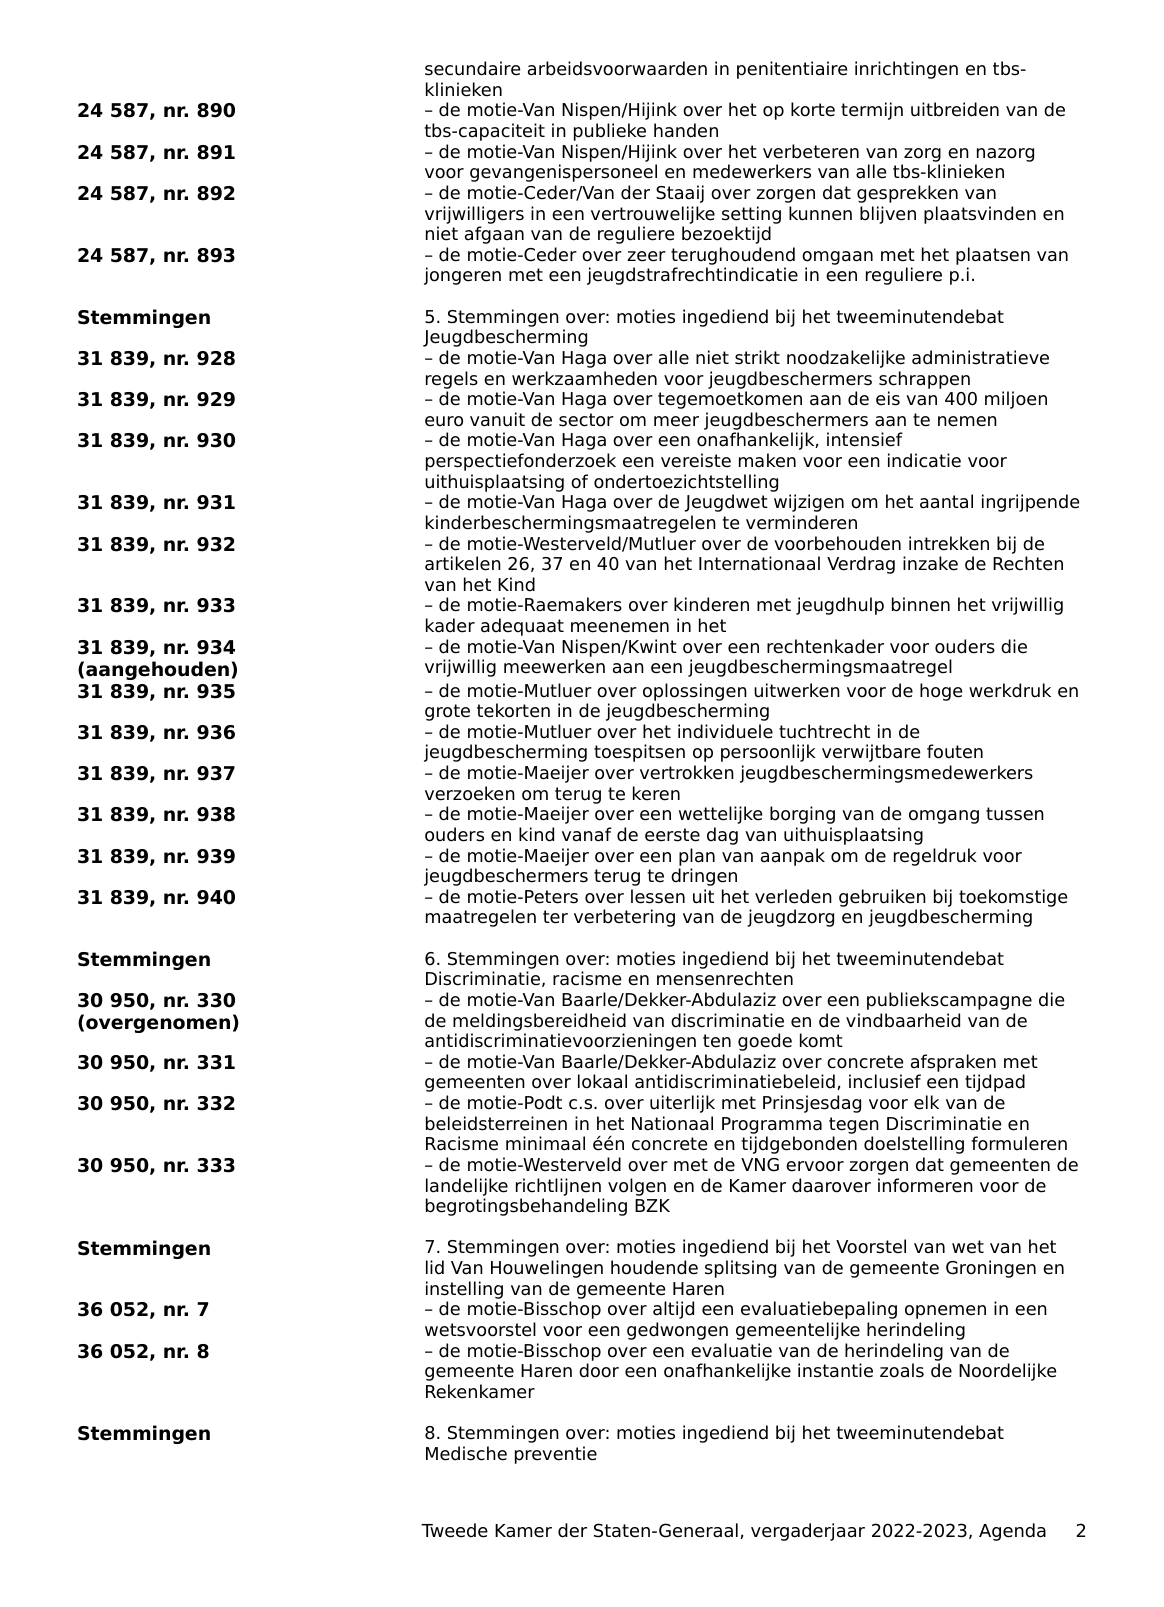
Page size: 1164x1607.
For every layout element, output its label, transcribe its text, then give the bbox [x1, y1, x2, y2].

table_cell 31 839, nr. 932 [77, 534, 401, 595]
table_cell 6. Stemmingen over: moties ingediend bij het tweeminutendebat Discriminatie, racisme en mensenrechten [418, 949, 1087, 990]
table_cell [401, 1155, 418, 1217]
table_cell Stemmingen [77, 949, 401, 990]
table_cell [418, 928, 1087, 949]
table_cell – de motie-Westerveld/Mutluer over de voorbehouden intrekken bij de artikelen 26, 37 en 40 van het Internationaal Verdrag inzake de Rechten van het Kind [418, 534, 1087, 595]
table_cell 24 587, nr. 891 [77, 142, 401, 183]
table_cell 30 950, nr. 332 [77, 1093, 401, 1155]
table_cell [77, 59, 401, 100]
table_cell [77, 1403, 401, 1423]
table_cell [401, 949, 418, 990]
table_cell [77, 1217, 401, 1237]
table_cell [401, 595, 418, 637]
table_cell 7. Stemmingen over: moties ingediend bij het Voorstel van wet van het lid Van Houwelingen houdende splitsing van de gemeente Groningen en instelling van de gemeente Haren [418, 1238, 1087, 1299]
table_cell [401, 534, 418, 595]
table_cell Stemmingen [77, 1238, 401, 1299]
table_cell 31 839, nr. 934 (aangehouden) [77, 637, 401, 681]
table_cell – de motie-Peters over lessen uit het verleden gebruiken bij toekomstige maatregelen ter verbetering van de jeugdzorg en jeugdbescherming [418, 887, 1087, 928]
table_cell [401, 637, 418, 681]
table_cell – de motie-Van Baarle/Dekker-Abdulaziz over concrete afspraken met gemeenten over lokaal antidiscriminatiebeleid, inclusief een tijdpad [418, 1052, 1087, 1093]
table_cell – de motie-Mutluer over het individuele tuchtrecht in de jeugdbescherming toespitsen op persoonlijk verwijtbare fouten [418, 722, 1087, 763]
table_cell 30 950, nr. 333 [77, 1155, 401, 1217]
table_cell – de motie-Van Haga over tegemoetkomen aan de eis van 400 miljoen euro vanuit de sector om meer jeugdbeschermers aan te nemen [418, 389, 1087, 430]
table_cell – de motie-Raemakers over kinderen met jeugdhulp binnen het vrijwillig kader adequaat meenemen in het [418, 595, 1087, 637]
table_cell [401, 183, 418, 245]
table_cell [401, 1423, 418, 1464]
table_cell – de motie-Maeijer over een wettelijke borging van de omgang tussen ouders en kind vanaf de eerste dag van uithuisplaatsing [418, 804, 1087, 846]
table_cell [401, 286, 418, 307]
table_cell [401, 348, 418, 389]
table_cell 31 839, nr. 936 [77, 722, 401, 763]
table_cell [401, 1052, 418, 1093]
table_cell 31 839, nr. 937 [77, 763, 401, 804]
table_cell – de motie-Bisschop over een evaluatie van de herindeling van de gemeente Haren door een onafhankelijke instantie zoals de Noordelijke Rekenkamer [418, 1341, 1087, 1402]
table_cell – de motie-Van Haga over alle niet strikt noodzakelijke administratieve regels en werkzaamheden voor jeugdbeschermers schrappen [418, 348, 1087, 389]
table_cell 31 839, nr. 928 [77, 348, 401, 389]
table_cell – de motie-Podt c.s. over uiterlijk met Prinsjesdag voor elk van de beleidsterreinen in het Nationaal Programma tegen Discriminatie en Racisme minimaal één concrete en tijdgebonden doelstelling formuleren [418, 1093, 1087, 1155]
table_cell [401, 492, 418, 533]
table_cell – de motie-Van Nispen/Hijink over het verbeteren van zorg en nazorg voor gevangenispersoneel en medewerkers van alle tbs-klinieken [418, 142, 1087, 183]
table_cell [401, 990, 418, 1052]
table_cell [401, 1341, 418, 1402]
table_cell [401, 59, 418, 100]
table_cell [401, 763, 418, 804]
table_cell 30 950, nr. 330 (overgenomen) [77, 990, 401, 1052]
table_cell – de motie-Westerveld over met de VNG ervoor zorgen dat gemeenten de landelijke richtlijnen volgen en de Kamer daarover informeren voor de begrotingsbehandeling BZK [418, 1155, 1087, 1217]
table_cell [401, 928, 418, 949]
table_cell 36 052, nr. 8 [77, 1341, 401, 1402]
table_cell [401, 307, 418, 348]
table_cell [401, 1093, 418, 1155]
table_cell – de motie-Ceder/Van der Staaij over zorgen dat gesprekken van vrijwilligers in een vertrouwelijke setting kunnen blijven plaatsvinden en niet afgaan van de reguliere bezoektijd [418, 183, 1087, 245]
table_cell [77, 928, 401, 949]
table_cell – de motie-Van Haga over de Jeugdwet wijzigen om het aantal ingrijpende kinderbeschermingsmaatregelen te verminderen [418, 492, 1087, 533]
table_cell – de motie-Maeijer over vertrokken jeugdbeschermingsmedewerkers verzoeken om terug te keren [418, 763, 1087, 804]
table_cell – de motie-Van Nispen/Hijink over het op korte termijn uitbreiden van de tbs-capaciteit in publieke handen [418, 100, 1087, 142]
table_cell [401, 887, 418, 928]
table_cell secundaire arbeidsvoorwaarden in penitentiaire inrichtingen en tbs-klinieken [418, 59, 1087, 100]
table_cell [401, 804, 418, 846]
table_cell – de motie-Maeijer over een plan van aanpak om de regeldruk voor jeugdbeschermers terug te dringen [418, 846, 1087, 887]
table_cell [401, 430, 418, 492]
table_cell 31 839, nr. 938 [77, 804, 401, 846]
table_cell – de motie-Van Baarle/Dekker-Abdulaziz over een publiekscampagne die de meldingsbereidheid van discriminatie en de vindbaarheid van de antidiscriminatievoorzieningen ten goede komt [418, 990, 1087, 1052]
table_cell [77, 286, 401, 307]
table_cell – de motie-Bisschop over altijd een evaluatiebepaling opnemen in een wetsvoorstel voor een gedwongen gemeentelijke herindeling [418, 1299, 1087, 1341]
table_cell 31 839, nr. 933 [77, 595, 401, 637]
table_cell 24 587, nr. 892 [77, 183, 401, 245]
table_cell 24 587, nr. 890 [77, 100, 401, 142]
table_cell 24 587, nr. 893 [77, 245, 401, 286]
table_cell – de motie-Ceder over zeer terughoudend omgaan met het plaatsen van jongeren met een jeugdstrafrechtindicatie in een reguliere p.i. [418, 245, 1087, 286]
table_cell 31 839, nr. 929 [77, 389, 401, 430]
table_cell [401, 681, 418, 722]
table_cell [401, 100, 418, 142]
table_cell 8. Stemmingen over: moties ingediend bij het tweeminutendebat Medische preventie [418, 1423, 1087, 1464]
table_cell [401, 142, 418, 183]
table_cell [418, 1403, 1087, 1423]
table_cell [401, 1238, 418, 1299]
table_cell [401, 846, 418, 887]
table_cell [401, 1299, 418, 1341]
table_cell Stemmingen [77, 1423, 401, 1464]
table_cell [401, 389, 418, 430]
table_cell 31 839, nr. 935 [77, 681, 401, 722]
table_cell 36 052, nr. 7 [77, 1299, 401, 1341]
table_cell [418, 1217, 1087, 1237]
table_cell [401, 1403, 418, 1423]
table_cell [401, 245, 418, 286]
table_cell [401, 722, 418, 763]
table_cell 31 839, nr. 940 [77, 887, 401, 928]
table_cell 31 839, nr. 930 [77, 430, 401, 492]
table_cell 31 839, nr. 931 [77, 492, 401, 533]
table_cell [418, 286, 1087, 307]
table_cell 5. Stemmingen over: moties ingediend bij het tweeminutendebat Jeugdbescherming [418, 307, 1087, 348]
table_cell 31 839, nr. 939 [77, 846, 401, 887]
table_cell [401, 1217, 418, 1237]
table_cell 30 950, nr. 331 [77, 1052, 401, 1093]
table_cell – de motie-Mutluer over oplossingen uitwerken voor de hoge werkdruk en grote tekorten in de jeugdbescherming [418, 681, 1087, 722]
table_cell – de motie-Van Haga over een onafhankelijk, intensief perspectiefonderzoek een vereiste maken voor een indicatie voor uithuisplaatsing of ondertoezichtstelling [418, 430, 1087, 492]
table_cell Stemmingen [77, 307, 401, 348]
table_cell – de motie-Van Nispen/Kwint over een rechtenkader voor ouders die vrijwillig meewerken aan een jeugdbeschermingsmaatregel [418, 637, 1087, 681]
